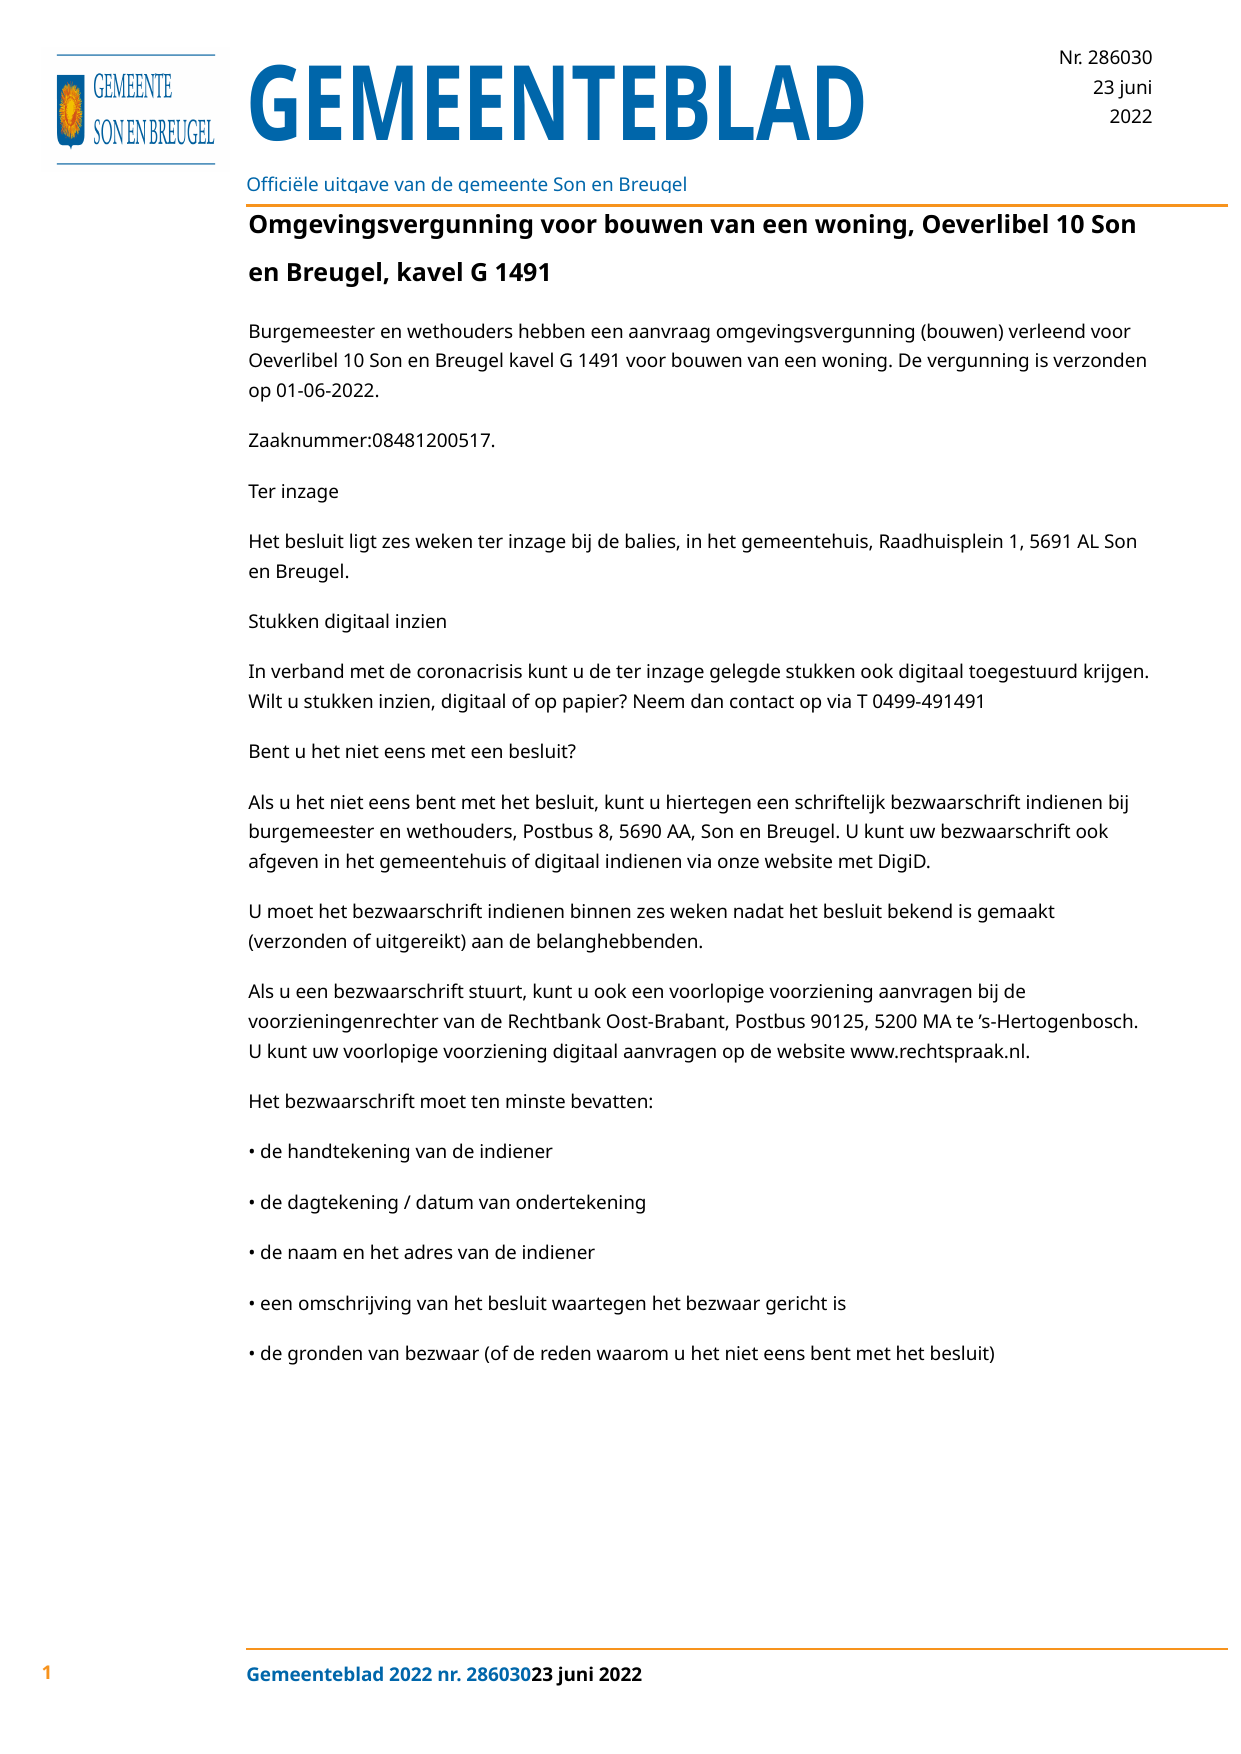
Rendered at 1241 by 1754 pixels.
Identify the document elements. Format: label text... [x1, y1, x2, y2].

text • een omschrijving van het besluit waartegen het bezwaar gericht is [248, 1290, 1152, 1316]
text Ter inzage [248, 478, 1152, 504]
picture [41, 47, 231, 172]
text • de dagtekening / datum van ondertekening [248, 1189, 1152, 1215]
text • de handtekening van de indiener [248, 1139, 1152, 1164]
text • de naam en het adres van de indiener [248, 1239, 1152, 1265]
text Stukken digitaal inzien [248, 608, 1152, 634]
text Als u het niet eens bent met het besluit, kunt u hiertegen een schriftelijk bezwaarschrift indienen bij burgemeester en wethouders, Postbus 8, 5690 AA, Son en Breugel. U kunt uw bezwaarschrift ook afgeven in het gemeentehuis of digitaal indienen via onze website met DigiD. [248, 789, 1152, 874]
text Het besluit ligt zes weken ter inzage bij de balies, in het gemeentehuis, Raadhuisplein 1, 5691 AL Son en Breugel. [248, 528, 1152, 584]
text Als u een bezwaarschrift stuurt, kunt u ook een voorlopige voorziening aanvragen bij de voorzieningenrechter van de Rechtbank Oost-Brabant, Postbus 90125, 5200 MA te ’s-Hertogenbosch. U kunt uw voorlopige voorziening digitaal aanvragen op de website www.rechtspraak.nl. [248, 979, 1152, 1064]
text Het bezwaarschrift moet ten minste bevatten: [248, 1088, 1152, 1114]
text In verband met de coronacrisis kunt u de ter inzage gelegde stukken ook digitaal toegestuurd krijgen. Wilt u stukken inzien, digitaal of op papier? Neem dan contact op via T 0499-491491 [248, 659, 1152, 714]
text U moet het bezwaarschrift indienen binnen zes weken nadat het besluit bekend is gemaakt (verzonden of uitgereikt) aan de belanghebbenden. [248, 899, 1152, 954]
text Bent u het niet eens met een besluit? [248, 739, 1152, 764]
text • de gronden van bezwaar (of de reden waarom u het niet eens bent met het besluit) [248, 1340, 1152, 1366]
text Burgemeester en wethouders hebben een aanvraag omgevingsvergunning (bouwen) verleend voor Oeverlibel 10 Son en Breugel kavel G 1491 voor bouwen van een woning. De vergunning is verzonden op 01-06-2022. [248, 318, 1152, 403]
text Zaaknummer:08481200517. [248, 427, 1152, 453]
text Omgevingsvergunning voor bouwen van een woning, Oeverlibel 10 Son en Breugel, kavel G 1491 [248, 207, 1152, 288]
